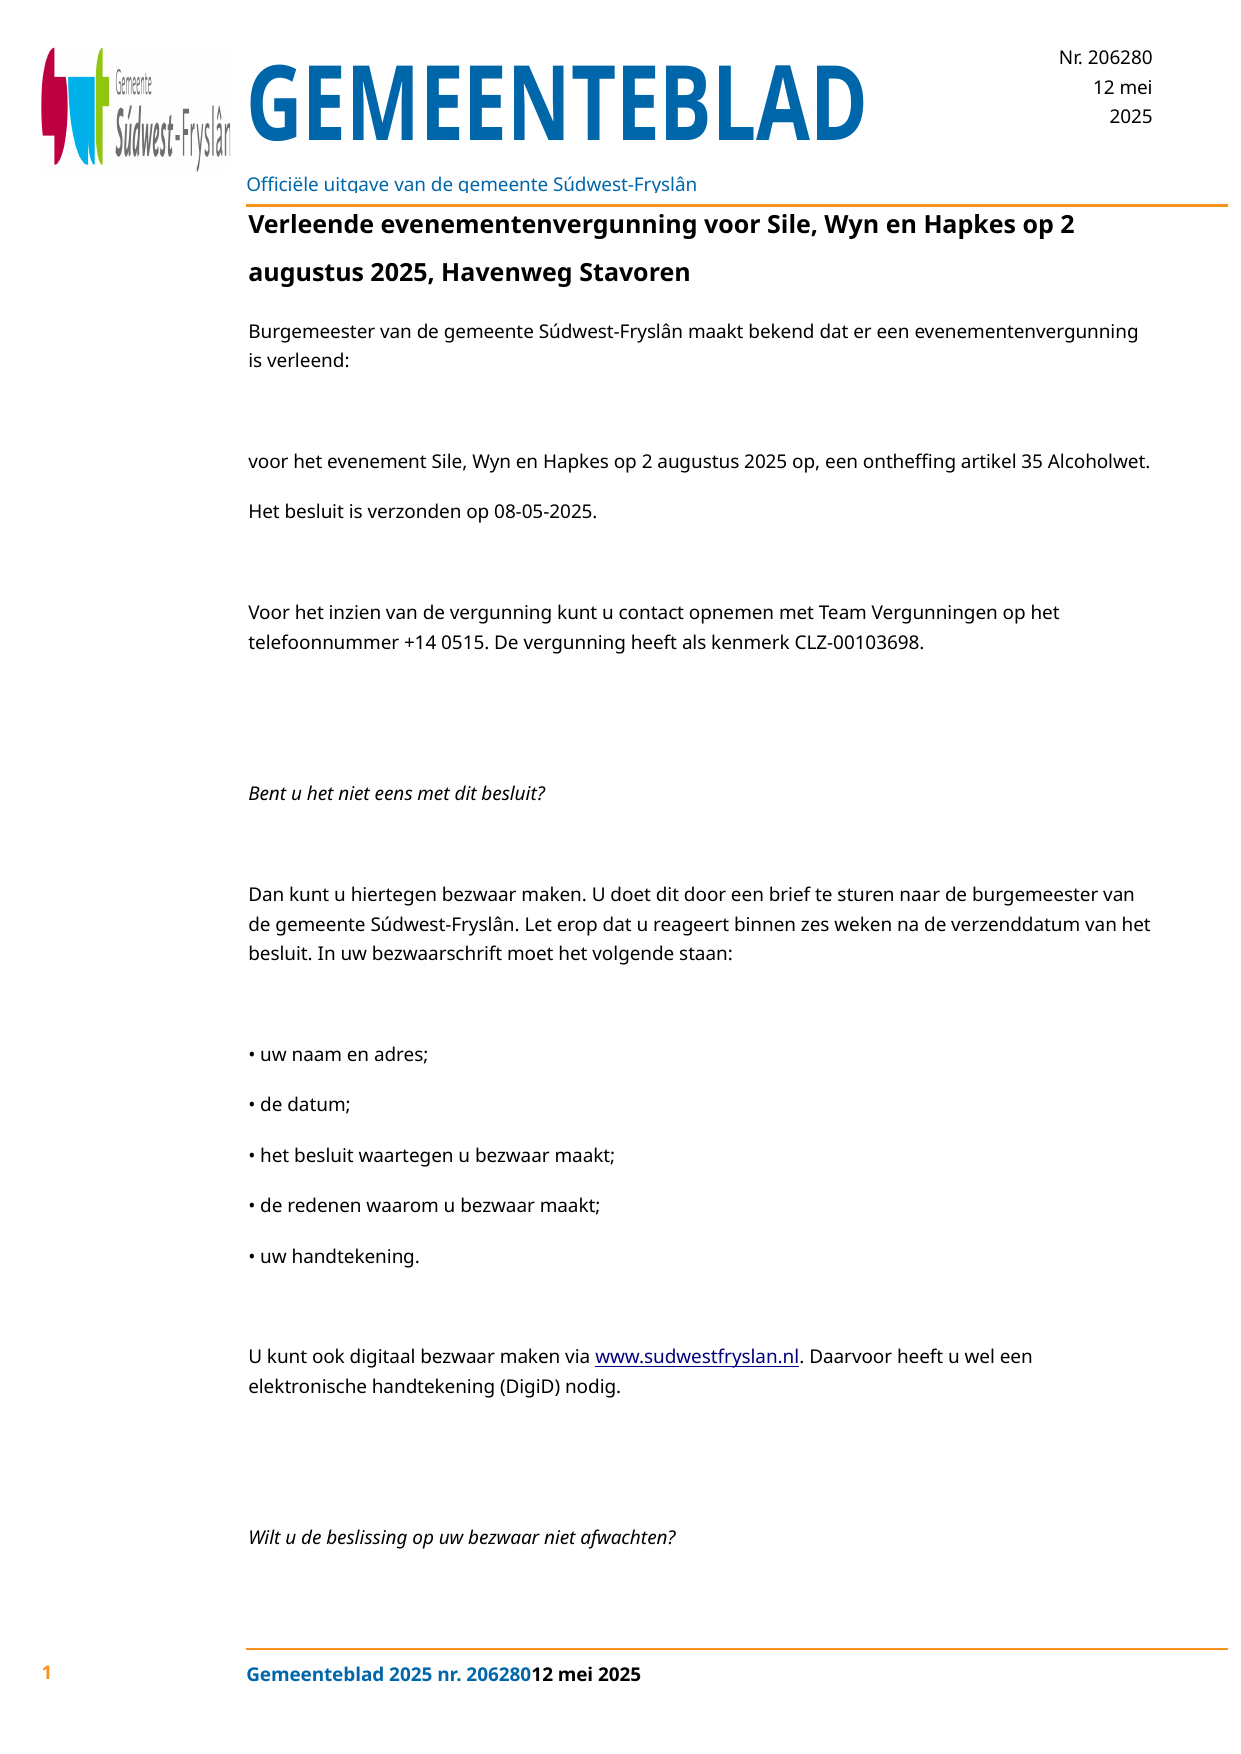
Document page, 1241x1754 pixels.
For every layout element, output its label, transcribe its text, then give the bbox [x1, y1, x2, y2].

text Wilt u de beslissing op uw bezwaar niet afwachten? [248, 1524, 1152, 1550]
text Burgemeester van de gemeente Súdwest-Fryslân maakt bekend dat er een evenementenvergunning is verleend: [248, 318, 1152, 373]
text • de datum; [248, 1092, 1152, 1117]
picture [41, 47, 231, 172]
text Verleende evenementenvergunning voor Sile, Wyn en Hapkes op 2 augustus 2025, Havenweg Stavoren [248, 207, 1152, 288]
text U kunt ook digitaal bezwaar maken via www.sudwestfryslan.nl. Daarvoor heeft u wel een elektronische handtekening (DigiD) nodig. [248, 1344, 1152, 1399]
text Dan kunt u hiertegen bezwaar maken. U doet dit door een brief te sturen naar de burgemeester van de gemeente Súdwest-Fryslân. Let erop dat u reageert binnen zes weken na de verzenddatum van het besluit. In uw bezwaarschrift moet het volgende staan: [248, 881, 1152, 966]
text Voor het inzien van de vergunning kunt u contact opnemen met Team Vergunningen op het telefoonnummer +14 0515. De vergunning heeft als kenmerk CLZ-00103698. [248, 599, 1152, 655]
text • uw naam en adres; [248, 1041, 1152, 1067]
text Het besluit is verzonden op 08-05-2025. [248, 499, 1152, 524]
text • de redenen waarom u bezwaar maakt; [248, 1192, 1152, 1218]
text • uw handtekening. [248, 1243, 1152, 1269]
text • het besluit waartegen u bezwaar maakt; [248, 1142, 1152, 1168]
text Bent u het niet eens met dit besluit? [248, 780, 1152, 806]
text voor het evenement Sile, Wyn en Hapkes op 2 augustus 2025 op, een ontheffing artikel 35 Alcoholwet. [248, 448, 1152, 474]
